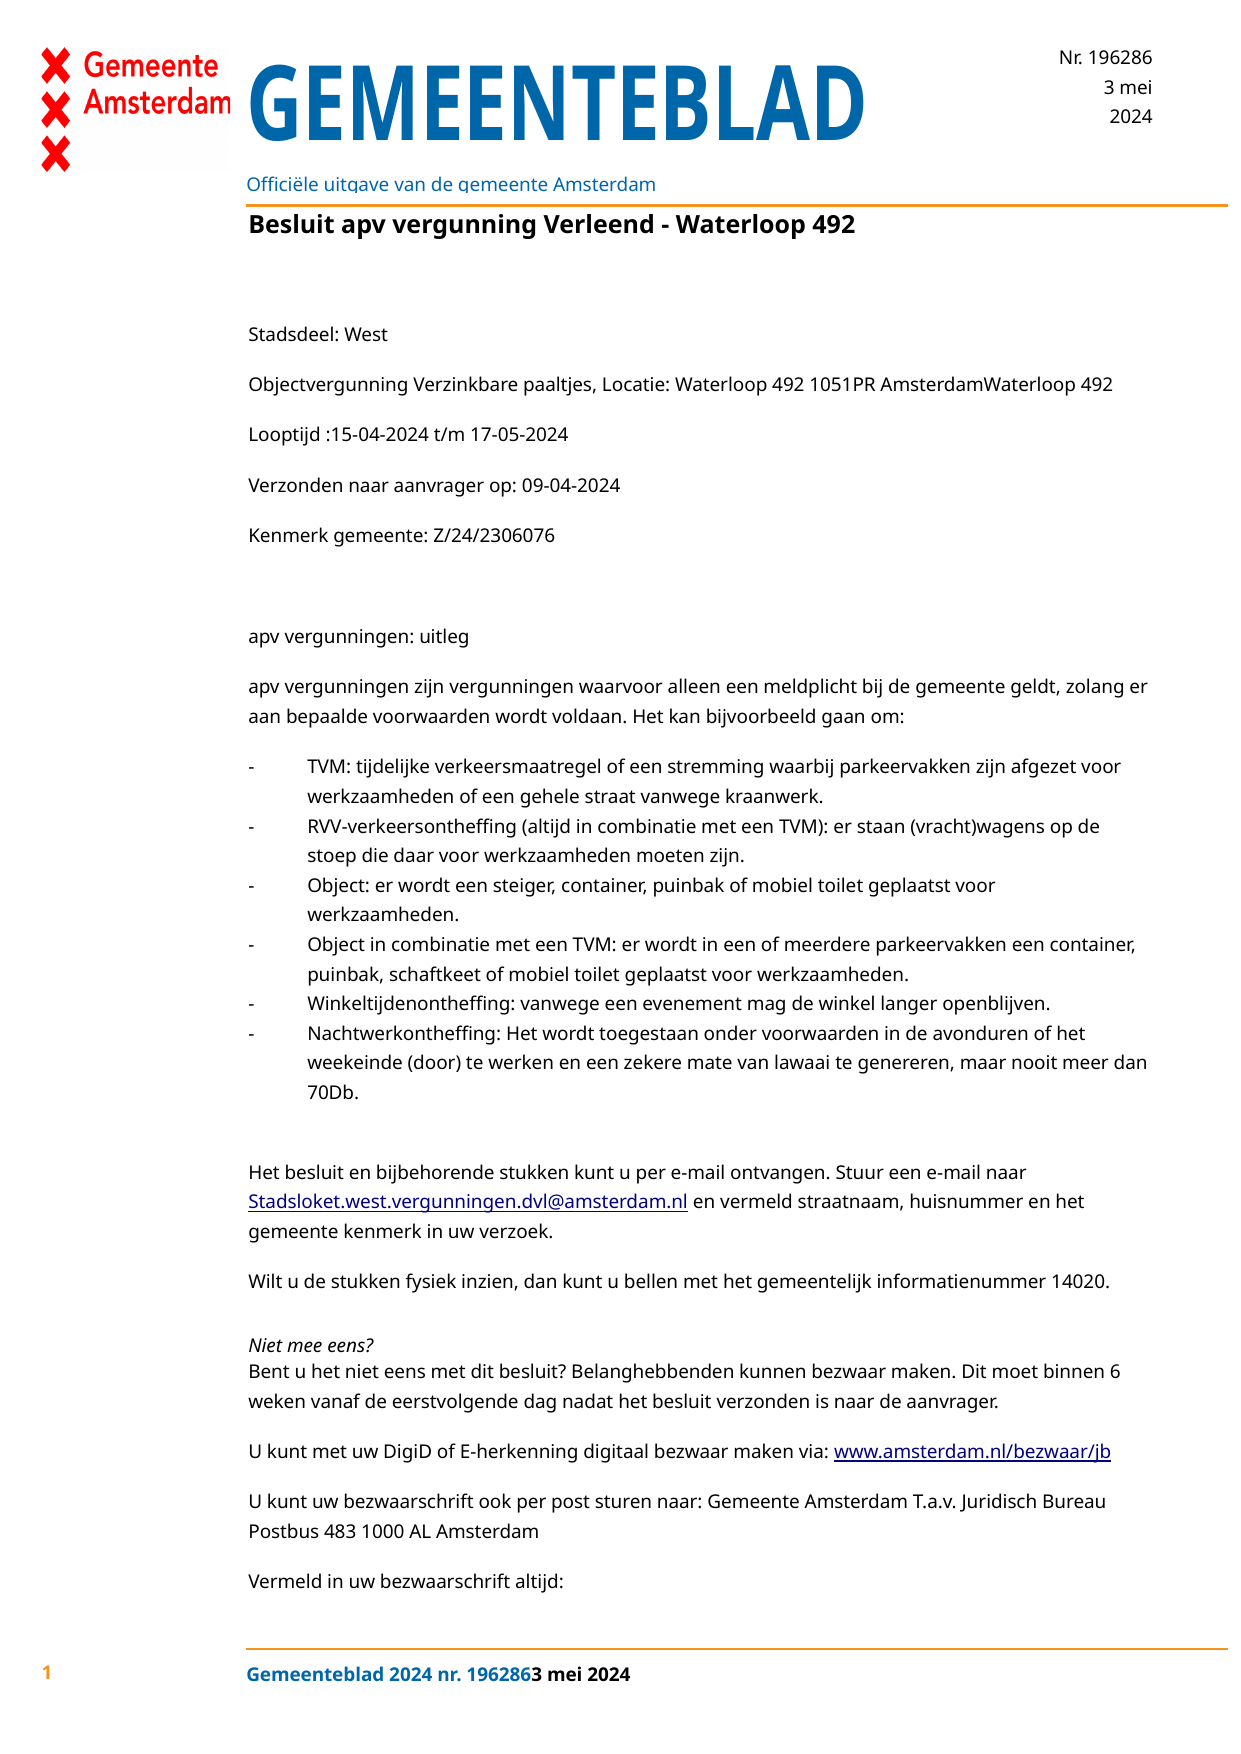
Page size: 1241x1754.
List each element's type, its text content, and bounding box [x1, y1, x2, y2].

text Kenmerk gemeente: Z/24/2306076 [248, 522, 1152, 548]
text Het besluit en bijbehorende stukken kunt u per e-mail ontvangen. Stuur een e-mail naar Stadsloket.west.vergunningen.dvl@amsterdam.nl en vermeld straatnaam, huisnummer en het gemeente kenmerk in uw verzoek. [248, 1159, 1152, 1244]
list Object in combinatie met een TVM: er wordt in een of meerdere parkeervakken een container, puinbak, schaftkeet of mobiel toilet geplaatst voor werkzaamheden. [248, 931, 1152, 986]
list TVM: tijdelijke verkeersmaatregel of een stremming waarbij parkeervakken zijn afgezet voor werkzaamheden of een gehele straat vanwege kraanwerk. [248, 754, 1152, 809]
text Looptijd :15-04-2024 t/m 17-05-2024 [248, 422, 1152, 447]
list Object: er wordt een steiger, container, puinbak of mobiel toilet geplaatst voor werkzaamheden. [248, 872, 1152, 927]
text Wilt u de stukken fysiek inzien, dan kunt u bellen met het gemeentelijk informatienummer 14020. [248, 1269, 1152, 1294]
text U kunt uw bezwaarschrift ook per post sturen naar: Gemeente Amsterdam T.a.v. Juridisch Bureau Postbus 483 1000 AL Amsterdam [248, 1489, 1152, 1544]
text apv vergunningen zijn vergunningen waarvoor alleen een meldplicht bij de gemeente geldt, zolang er aan bepaalde voorwaarden wordt voldaan. Het kan bijvoorbeeld gaan om: [248, 674, 1152, 729]
text Bent u het niet eens met dit besluit? Belanghebbenden kunnen bezwaar maken. Dit moet binnen 6 weken vanaf de eerstvolgende dag nadat het besluit verzonden is naar de aanvrager. [248, 1358, 1152, 1414]
text Verzonden naar aanvrager op: 09-04-2024 [248, 472, 1152, 498]
text Besluit apv vergunning Verleend - Waterloop 492 [248, 207, 1152, 241]
list RVV-verkeersontheffing (altijd in combinatie met een TVM): er staan (vracht)wagens op de stoep die daar voor werkzaamheden moeten zijn. [248, 813, 1152, 868]
list Nachtwerkontheffing: Het wordt toegestaan onder voorwaarden in de avonduren of het weekeinde (door) te werken en een zekere mate van lawaai te genereren, maar nooit meer dan 70Db. [248, 1020, 1152, 1105]
text Objectvergunning Verzinkbare paaltjes, Locatie: Waterloop 492 1051PR AmsterdamWaterloop 492 [248, 371, 1152, 397]
text Vermeld in uw bezwaarschrift altijd: [248, 1569, 1152, 1594]
text Stadsdeel: West [248, 321, 1152, 346]
text Niet mee eens? [248, 1333, 1152, 1358]
text U kunt met uw DigiD of E-herkenning digitaal bezwaar maken via: www.amsterdam.nl/bezwaar/jb [248, 1438, 1152, 1464]
list Winkeltijdenontheffing: vanwege een evenement mag de winkel langer openblijven. [248, 990, 1152, 1016]
picture [41, 47, 231, 172]
text apv vergunningen: uitleg [248, 623, 1152, 649]
